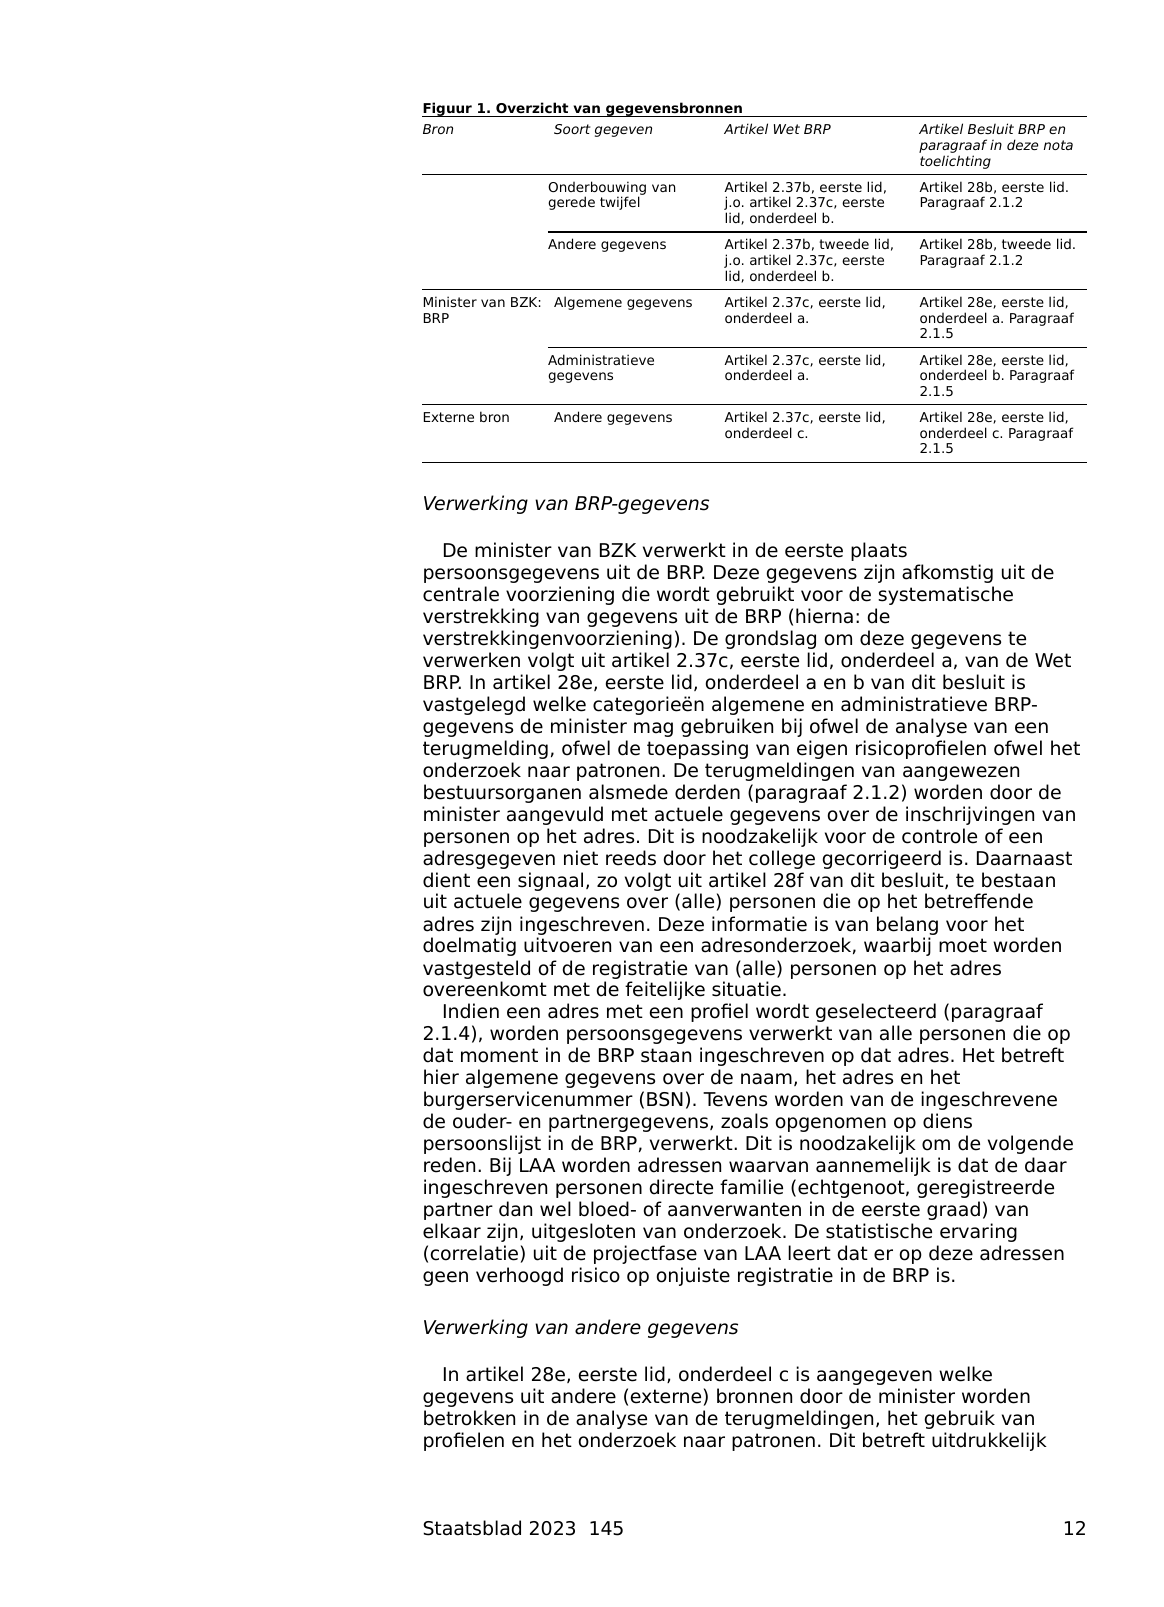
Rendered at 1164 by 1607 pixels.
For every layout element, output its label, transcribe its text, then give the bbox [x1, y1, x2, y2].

table_cell Artikel 2.37c, eerste lid, onderdeel a. [718, 290, 913, 347]
table_cell Artikel 28b, tweede lid. Paragraaf 2.1.2 [913, 233, 1087, 289]
table_cell Artikel 28b, eerste lid. Paragraaf 2.1.2 [913, 175, 1087, 231]
text In artikel 28e, eerste lid, onderdeel c is aangegeven welke gegevens uit andere (externe) bronnen door de minister worden betrokken in de analyse van de terugmeldingen, het gebruik van profielen en het onderzoek naar patronen. Dit betreft uitdrukkelijk [422, 1364, 1087, 1452]
table_cell Artikel Wet BRP [718, 117, 913, 174]
table_cell Artikel 2.37b, tweede lid, j.o. artikel 2.37c, eerste lid, onderdeel b. [718, 233, 913, 289]
table_header Figuur 1. Overzicht van gegevensbronnen [422, 100, 1087, 116]
table_cell Artikel 28e, eerste lid, onderdeel a. Paragraaf 2.1.5 [913, 290, 1087, 347]
table_cell Soort gegeven [548, 117, 718, 174]
table_cell [422, 175, 548, 289]
text Indien een adres met een profiel wordt geselecteerd (paragraaf 2.1.4), worden persoonsgegevens verwerkt van alle personen die op dat moment in de BRP staan ingeschreven op dat adres. Het betreft hier algemene gegevens over de naam, het adres en het burgerservicenummer (BSN). Tevens worden van de ingeschrevene de ouder- en partnergegevens, zoals opgenomen op diens persoonslijst in de BRP, verwerkt. Dit is noodzakelijk om de volgende reden. Bij LAA worden adressen waarvan aannemelijk is dat de daar ingeschreven personen directe familie (echtgenoot, geregistreerde partner dan wel bloed- of aanverwanten in de eerste graad) van elkaar zijn, uitgesloten van onderzoek. De statistische ervaring (correlatie) uit de projectfase van LAA leert dat er op deze adressen geen verhoogd risico op onjuiste registratie in de BRP is. [422, 1001, 1087, 1287]
subtitle Verwerking van BRP-gegevens [422, 493, 1087, 515]
table_cell Artikel 2.37c, eerste lid, onderdeel c. [718, 405, 913, 462]
table_cell Algemene gegevens [548, 290, 718, 347]
table_cell Bron [422, 117, 548, 174]
table_cell Artikel 28e, eerste lid, onderdeel c. Paragraaf 2.1.5 [913, 405, 1087, 462]
table_cell Administratieve gegevens [548, 348, 718, 404]
table_cell Minister van BZK: BRP [422, 290, 548, 404]
table_cell Artikel 28e, eerste lid, onderdeel b. Paragraaf 2.1.5 [913, 348, 1087, 404]
table_cell Andere gegevens [548, 233, 718, 289]
text De minister van BZK verwerkt in de eerste plaats persoonsgegevens uit de BRP. Deze gegevens zijn afkomstig uit de centrale voorziening die wordt gebruikt voor de systematische verstrekking van gegevens uit de BRP (hierna: de verstrekkingenvoorziening). De grondslag om deze gegevens te verwerken volgt uit artikel 2.37c, eerste lid, onderdeel a, van de Wet BRP. In artikel 28e, eerste lid, onderdeel a en b van dit besluit is vastgelegd welke categorieën algemene en administratieve BRP-gegevens de minister mag gebruiken bij ofwel de analyse van een terugmelding, ofwel de toepassing van eigen risicoprofielen ofwel het onderzoek naar patronen. De terugmeldingen van aangewezen bestuursorganen alsmede derden (paragraaf 2.1.2) worden door de minister aangevuld met actuele gegevens over de inschrijvingen van personen op het adres. Dit is noodzakelijk voor de controle of een adresgegeven niet reeds door het college gecorrigeerd is. Daarnaast dient een signaal, zo volgt uit artikel 28f van dit besluit, te bestaan uit actuele gegevens over (alle) personen die op het betreffende adres zijn ingeschreven. Deze informatie is van belang voor het doelmatig uitvoeren van een adresonderzoek, waarbij moet worden vastgesteld of de registratie van (alle) personen op het adres overeenkomt met de feitelijke situatie. [422, 540, 1087, 1001]
table_cell Artikel 2.37c, eerste lid, onderdeel a. [718, 348, 913, 404]
table_cell Artikel Besluit BRP en paragraaf in deze nota toelichting [913, 117, 1087, 174]
table_cell Externe bron [422, 405, 548, 462]
table_cell Artikel 2.37b, eerste lid, j.o. artikel 2.37c, eerste lid, onderdeel b. [718, 175, 913, 231]
table_cell Andere gegevens [548, 405, 718, 462]
subtitle Verwerking van andere gegevens [422, 1317, 1087, 1339]
table_cell Onderbouwing van gerede twijfel [548, 175, 718, 231]
